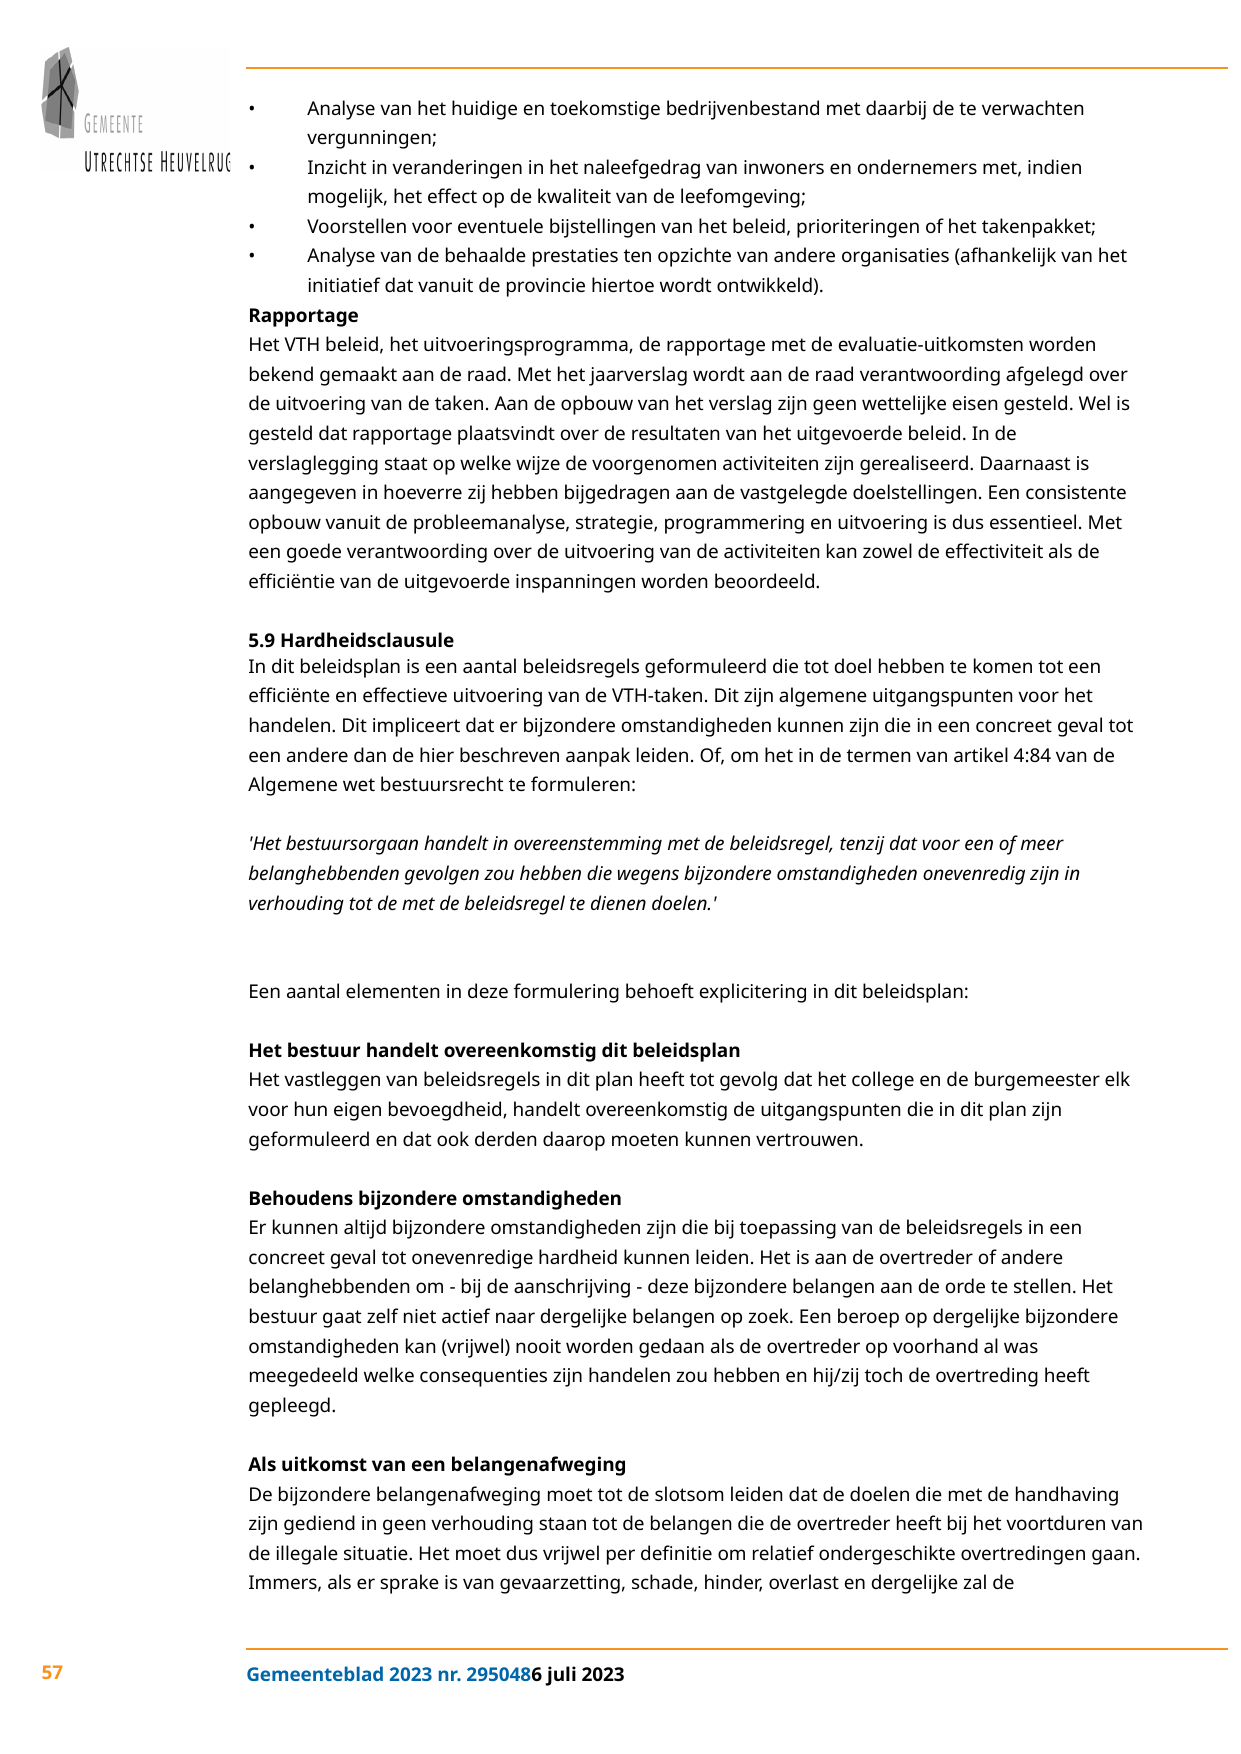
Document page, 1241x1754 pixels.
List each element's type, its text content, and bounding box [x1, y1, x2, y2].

list Voorstellen voor eventuele bijstellingen van het beleid, prioriteringen of het takenpakket; [248, 213, 1152, 239]
text Als uitkomst van een belangenafweging [248, 1451, 1152, 1477]
text Het VTH beleid, het uitvoeringsprogramma, de rapportage met de evaluatie-uitkomsten worden bekend gemaakt aan de raad. Met het jaarverslag wordt aan de raad verantwoording afgelegd over de uitvoering van de taken. Aan de opbouw van het verslag zijn geen wettelijke eisen gesteld. Wel is gesteld dat rapportage plaatsvindt over de resultaten van het uitgevoerde beleid. In de verslaglegging staat op welke wijze de voorgenomen activiteiten zijn gerealiseerd. Daarnaast is aangegeven in hoeverre zij hebben bijgedragen aan de vastgelegde doelstellingen. Een consistente opbouw vanuit de probleemanalyse, strategie, programmering en uitvoering is dus essentieel. Met een goede verantwoording over de uitvoering van de activiteiten kan zowel de effectiviteit als de efficiëntie van de uitgevoerde inspanningen worden beoordeeld. [248, 331, 1152, 594]
text Er kunnen altijd bijzondere omstandigheden zijn die bij toepassing van de beleidsregels in een concreet geval tot onevenredige hardheid kunnen leiden. Het is aan de overtreder of andere belanghebbenden om - bij de aanschrijving - deze bijzondere belangen aan de orde te stellen. Het bestuur gaat zelf niet actief naar dergelijke belangen op zoek. Een beroep op dergelijke bijzondere omstandigheden kan (vrijwel) nooit worden gedaan als de overtreder op voorhand al was meegedeeld welke consequenties zijn handelen zou hebben en hij/zij toch de overtreding heeft gepleegd. [248, 1214, 1152, 1418]
list Analyse van de behaalde prestaties ten opzichte van andere organisaties (afhankelijk van het initiatief dat vanuit de provincie hiertoe wordt ontwikkeld). [248, 243, 1152, 298]
text Een aantal elementen in deze formulering behoeft explicitering in dit beleidsplan: [248, 978, 1152, 1004]
text De bijzondere belangenafweging moet tot de slotsom leiden dat de doelen die met de handhaving zijn gediend in geen verhouding staan tot de belangen die de overtreder heeft bij het voortduren van de illegale situatie. Het moet dus vrijwel per definitie om relatief ondergeschikte overtredingen gaan. Immers, als er sprake is van gevaarzetting, schade, hinder, overlast en dergelijke zal de [248, 1481, 1152, 1595]
text Rapportage [248, 302, 1152, 328]
list Inzicht in veranderingen in het naleefgedrag van inwoners en ondernemers met, indien mogelijk, het effect op de kwaliteit van de leefomgeving; [248, 154, 1152, 209]
text Behoudens bijzondere omstandigheden [248, 1185, 1152, 1211]
picture [41, 47, 231, 172]
table_header 'Het bestuursorgaan handelt in overeenstemming met de beleidsregel, tenzij dat voor een of meer belanghebbenden gevolgen zou hebben die wegens bijzondere omstandigheden onevenredig zijn in verhouding tot de met de beleidsregel te dienen doelen.' [248, 831, 1152, 916]
text Het bestuur handelt overeenkomstig dit beleidsplan [248, 1037, 1152, 1063]
text 5.9 Hardheidsclausule [248, 627, 1152, 653]
list Analyse van het huidige en toekomstige bedrijvenbestand met daarbij de te verwachten vergunningen; [248, 95, 1152, 150]
text Het vastleggen van beleidsregels in dit plan heeft tot gevolg dat het college en de burgemeester elk voor hun eigen bevoegdheid, handelt overeenkomstig de uitgangspunten die in dit plan zijn geformuleerd en dat ook derden daarop moeten kunnen vertrouwen. [248, 1067, 1152, 1152]
text In dit beleidsplan is een aantal beleidsregels geformuleerd die tot doel hebben te komen tot een efficiënte en effectieve uitvoering van de VTH-taken. Dit zijn algemene uitgangspunten voor het handelen. Dit impliceert dat er bijzondere omstandigheden kunnen zijn die in een concreet geval tot een andere dan de hier beschreven aanpak leiden. Of, om het in de termen van artikel 4:84 van de Algemene wet bestuursrecht te formuleren: [248, 653, 1152, 797]
